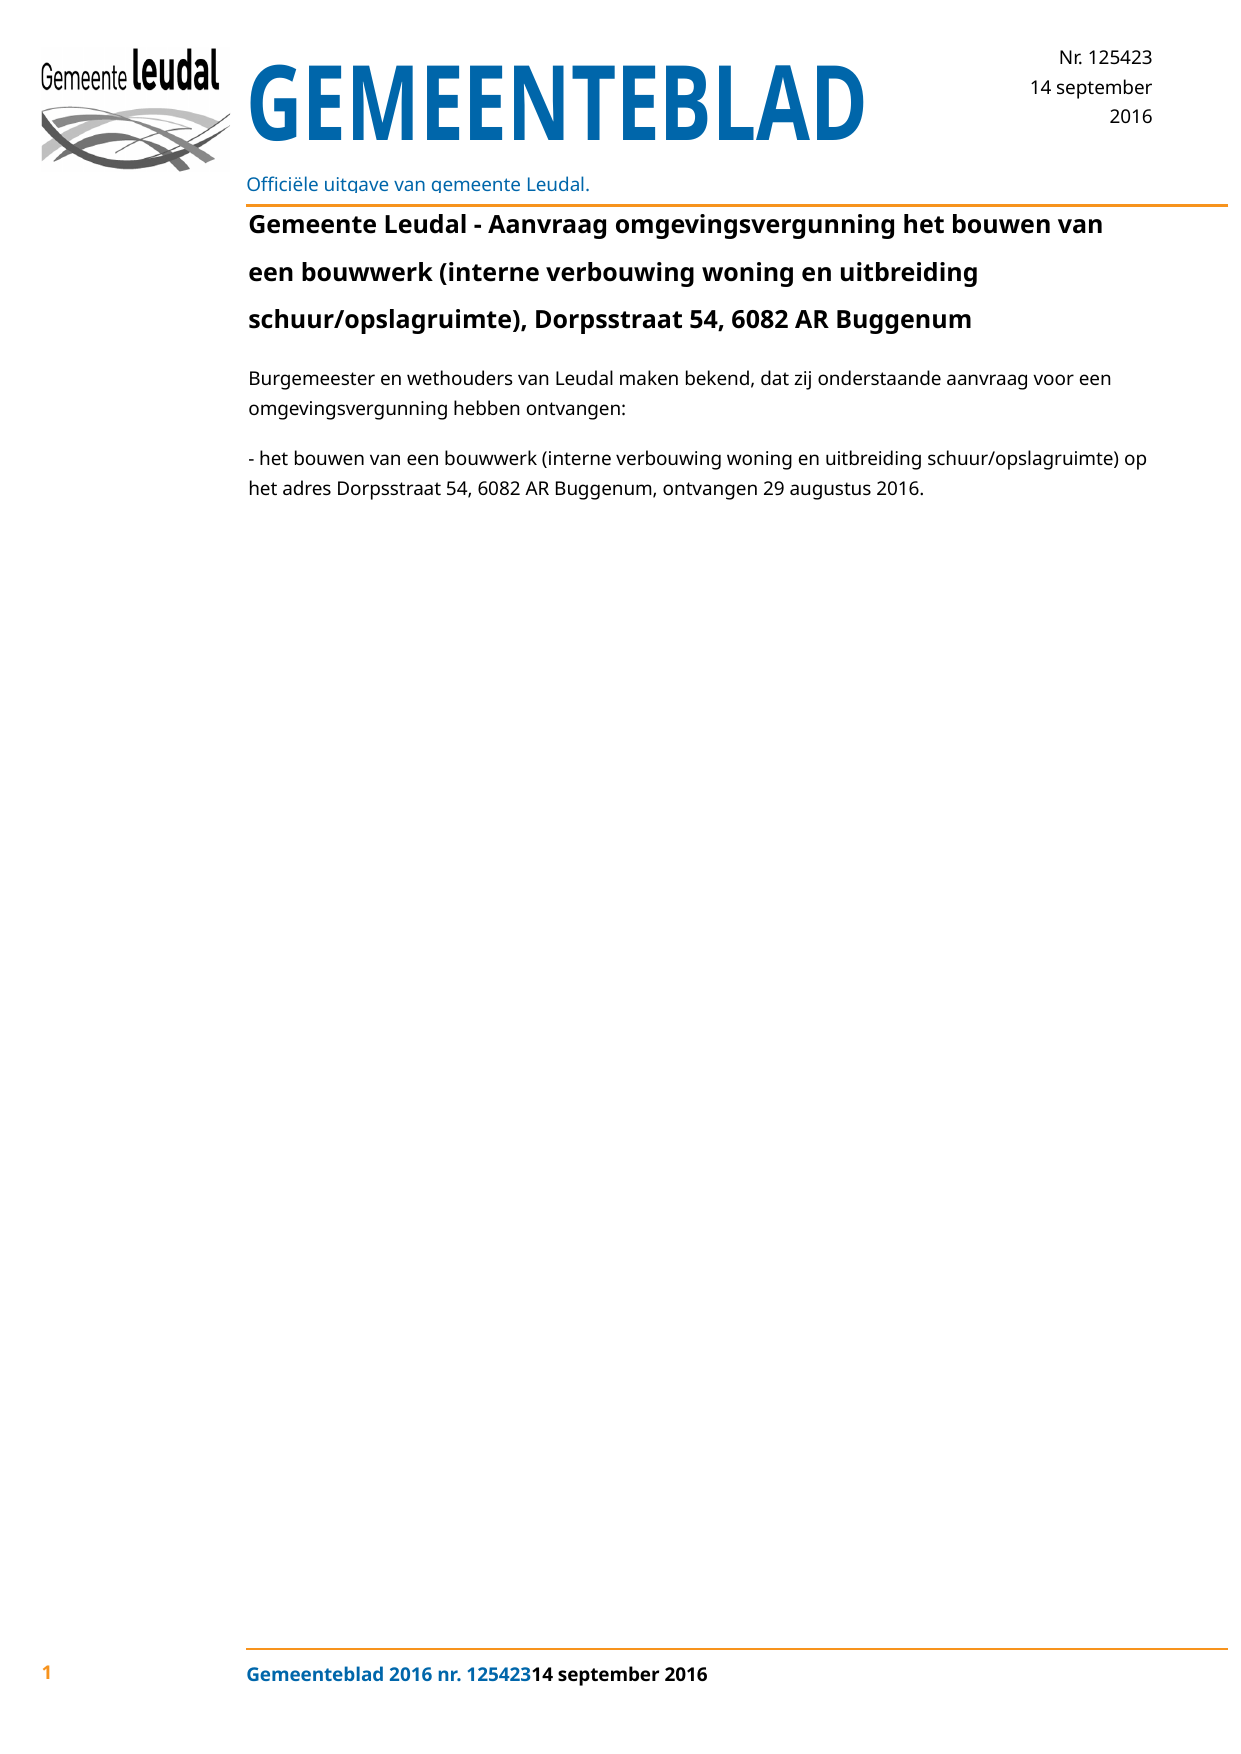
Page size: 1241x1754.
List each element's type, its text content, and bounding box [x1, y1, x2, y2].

text Burgemeester en wethouders van Leudal maken bekend, dat zij onderstaande aanvraag voor een omgevingsvergunning hebben ontvangen: [248, 366, 1152, 421]
picture [41, 47, 231, 172]
text - het bouwen van een bouwwerk (interne verbouwing woning en uitbreiding schuur/opslagruimte) op het adres Dorpsstraat 54, 6082 AR Buggenum, ontvangen 29 augustus 2016. [248, 446, 1152, 501]
text Gemeente Leudal - Aanvraag omgevingsvergunning het bouwen van een bouwwerk (interne verbouwing woning en uitbreiding schuur/opslagruimte), Dorpsstraat 54, 6082 AR Buggenum [248, 207, 1152, 336]
